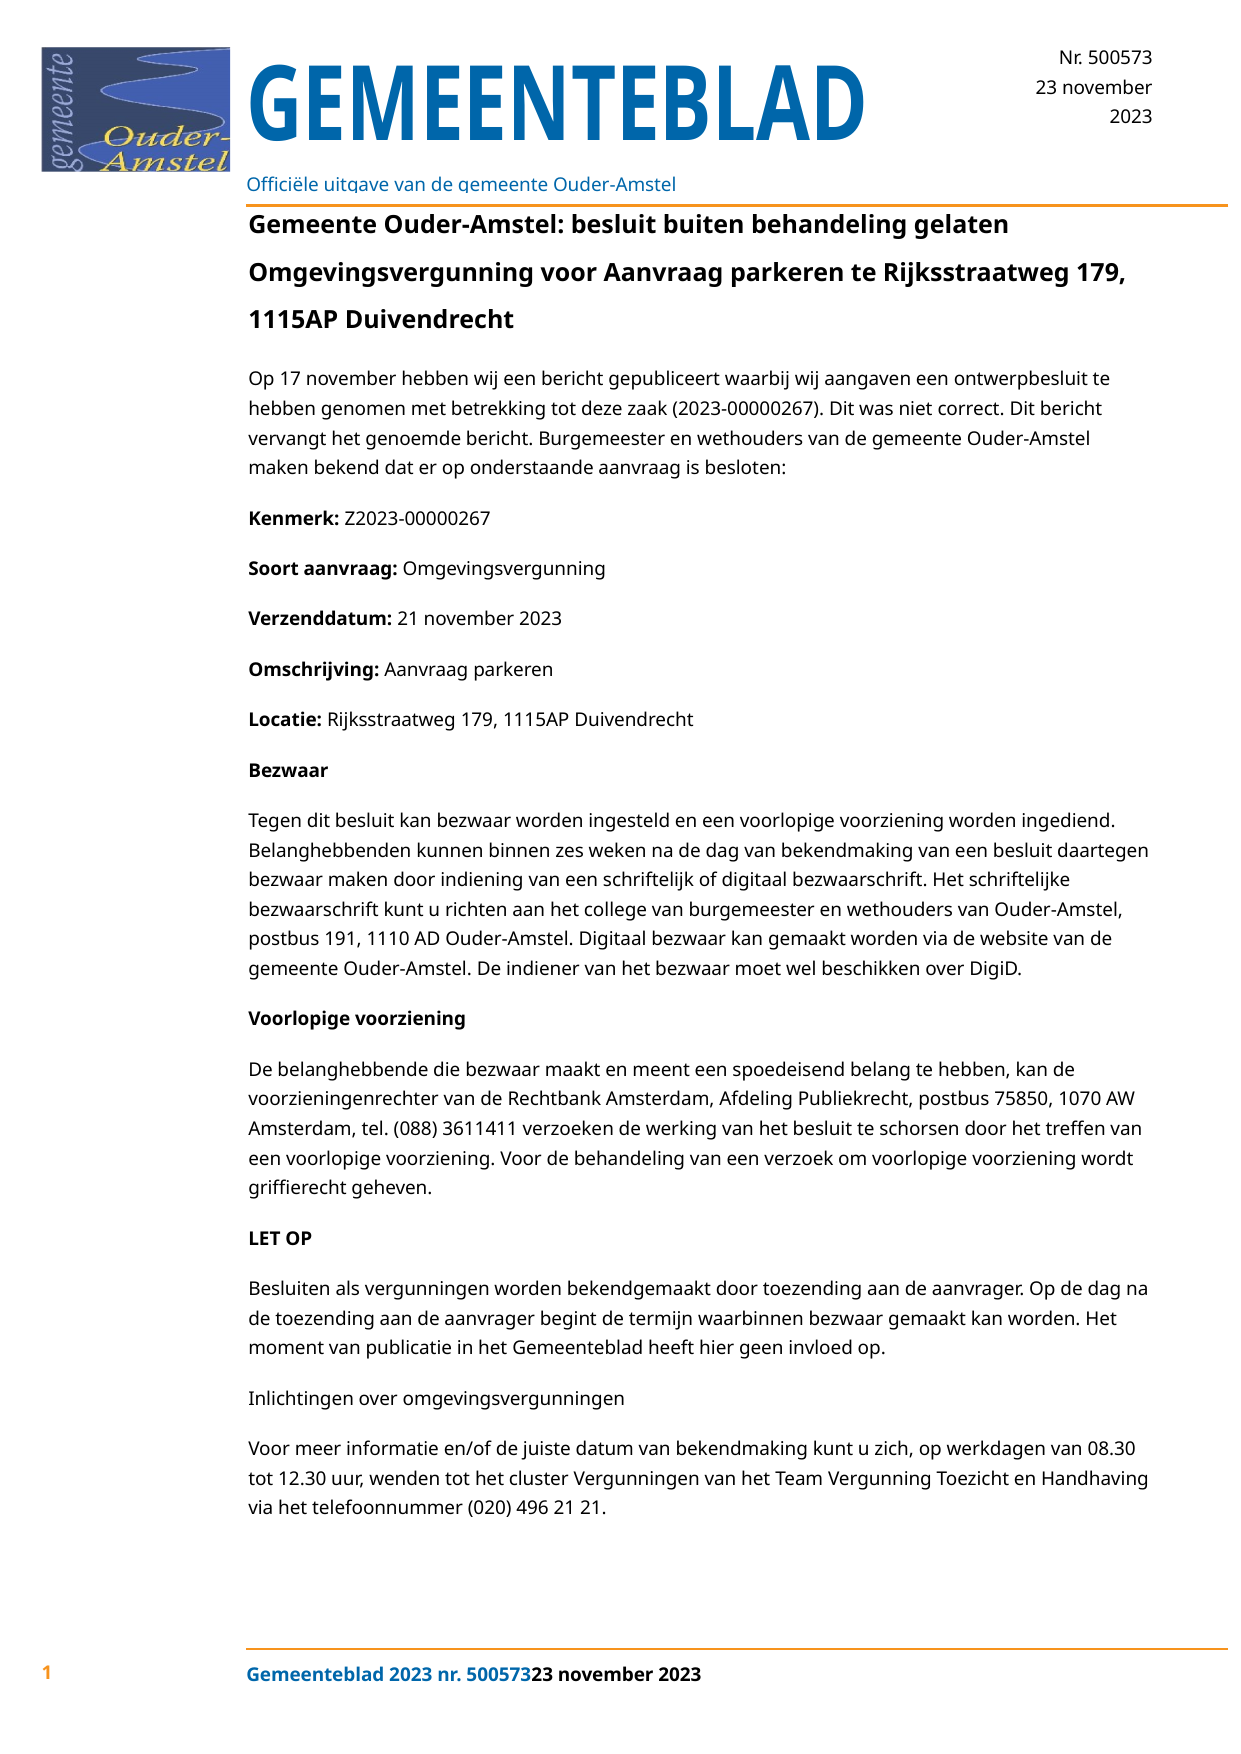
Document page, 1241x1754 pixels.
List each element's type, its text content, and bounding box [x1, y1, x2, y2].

text Besluiten als vergunningen worden bekendgemaakt door toezending aan de aanvrager. Op de dag na de toezending aan de aanvrager begint de termijn waarbinnen bezwaar gemaakt kan worden. Het moment van publicatie in het Gemeenteblad heeft hier geen invloed op. [248, 1275, 1152, 1360]
text De belanghebbende die bezwaar maakt en meent een spoedeisend belang te hebben, kan de voorzieningenrechter van de Rechtbank Amsterdam, Afdeling Publiekrecht, postbus 75850, 1070 AW Amsterdam, tel. (088) 3611411 verzoeken de werking van het besluit te schorsen door het treffen van een voorlopige voorziening. Voor de behandeling van een verzoek om voorlopige voorziening wordt griffierecht geheven. [248, 1056, 1152, 1200]
text Bezwaar [248, 757, 1152, 782]
text Kenmerk: Z2023-00000267 [248, 505, 1152, 530]
text Inlichtingen over omgevingsvergunningen [248, 1385, 1152, 1410]
text Soort aanvraag: Omgevingsvergunning [248, 555, 1152, 581]
text Gemeente Ouder-Amstel: besluit buiten behandeling gelaten Omgevingsvergunning voor Aanvraag parkeren te Rijksstraatweg 179, 1115AP Duivendrecht [248, 207, 1152, 336]
text Voorlopige voorziening [248, 1006, 1152, 1031]
text Verzenddatum: 21 november 2023 [248, 606, 1152, 631]
text Locatie: Rijksstraatweg 179, 1115AP Duivendrecht [248, 706, 1152, 732]
text Op 17 november hebben wij een bericht gepubliceert waarbij wij aangaven een ontwerpbesluit te hebben genomen met betrekking tot deze zaak (2023-00000267). Dit was niet correct. Dit bericht vervangt het genoemde bericht. Burgemeester en wethouders van de gemeente Ouder-Amstel maken bekend dat er op onderstaande aanvraag is besloten: [248, 366, 1152, 480]
picture [41, 47, 231, 172]
text LET OP [248, 1225, 1152, 1250]
text Omschrijving: Aanvraag parkeren [248, 656, 1152, 682]
text Voor meer informatie en/of de juiste datum van bekendmaking kunt u zich, op werkdagen van 08.30 tot 12.30 uur, wenden tot het cluster Vergunningen van het Team Vergunning Toezicht en Handhaving via het telefoonnummer (020) 496 21 21. [248, 1435, 1152, 1520]
text Tegen dit besluit kan bezwaar worden ingesteld en een voorlopige voorziening worden ingediend. Belanghebbenden kunnen binnen zes weken na de dag van bekendmaking van een besluit daartegen bezwaar maken door indiening van een schriftelijk of digitaal bezwaarschrift. Het schriftelijke bezwaarschrift kunt u richten aan het college van burgemeester en wethouders van Ouder-Amstel, postbus 191, 1110 AD Ouder-Amstel. Digitaal bezwaar kan gemaakt worden via de website van de gemeente Ouder-Amstel. De indiener van het bezwaar moet wel beschikken over DigiD. [248, 807, 1152, 981]
